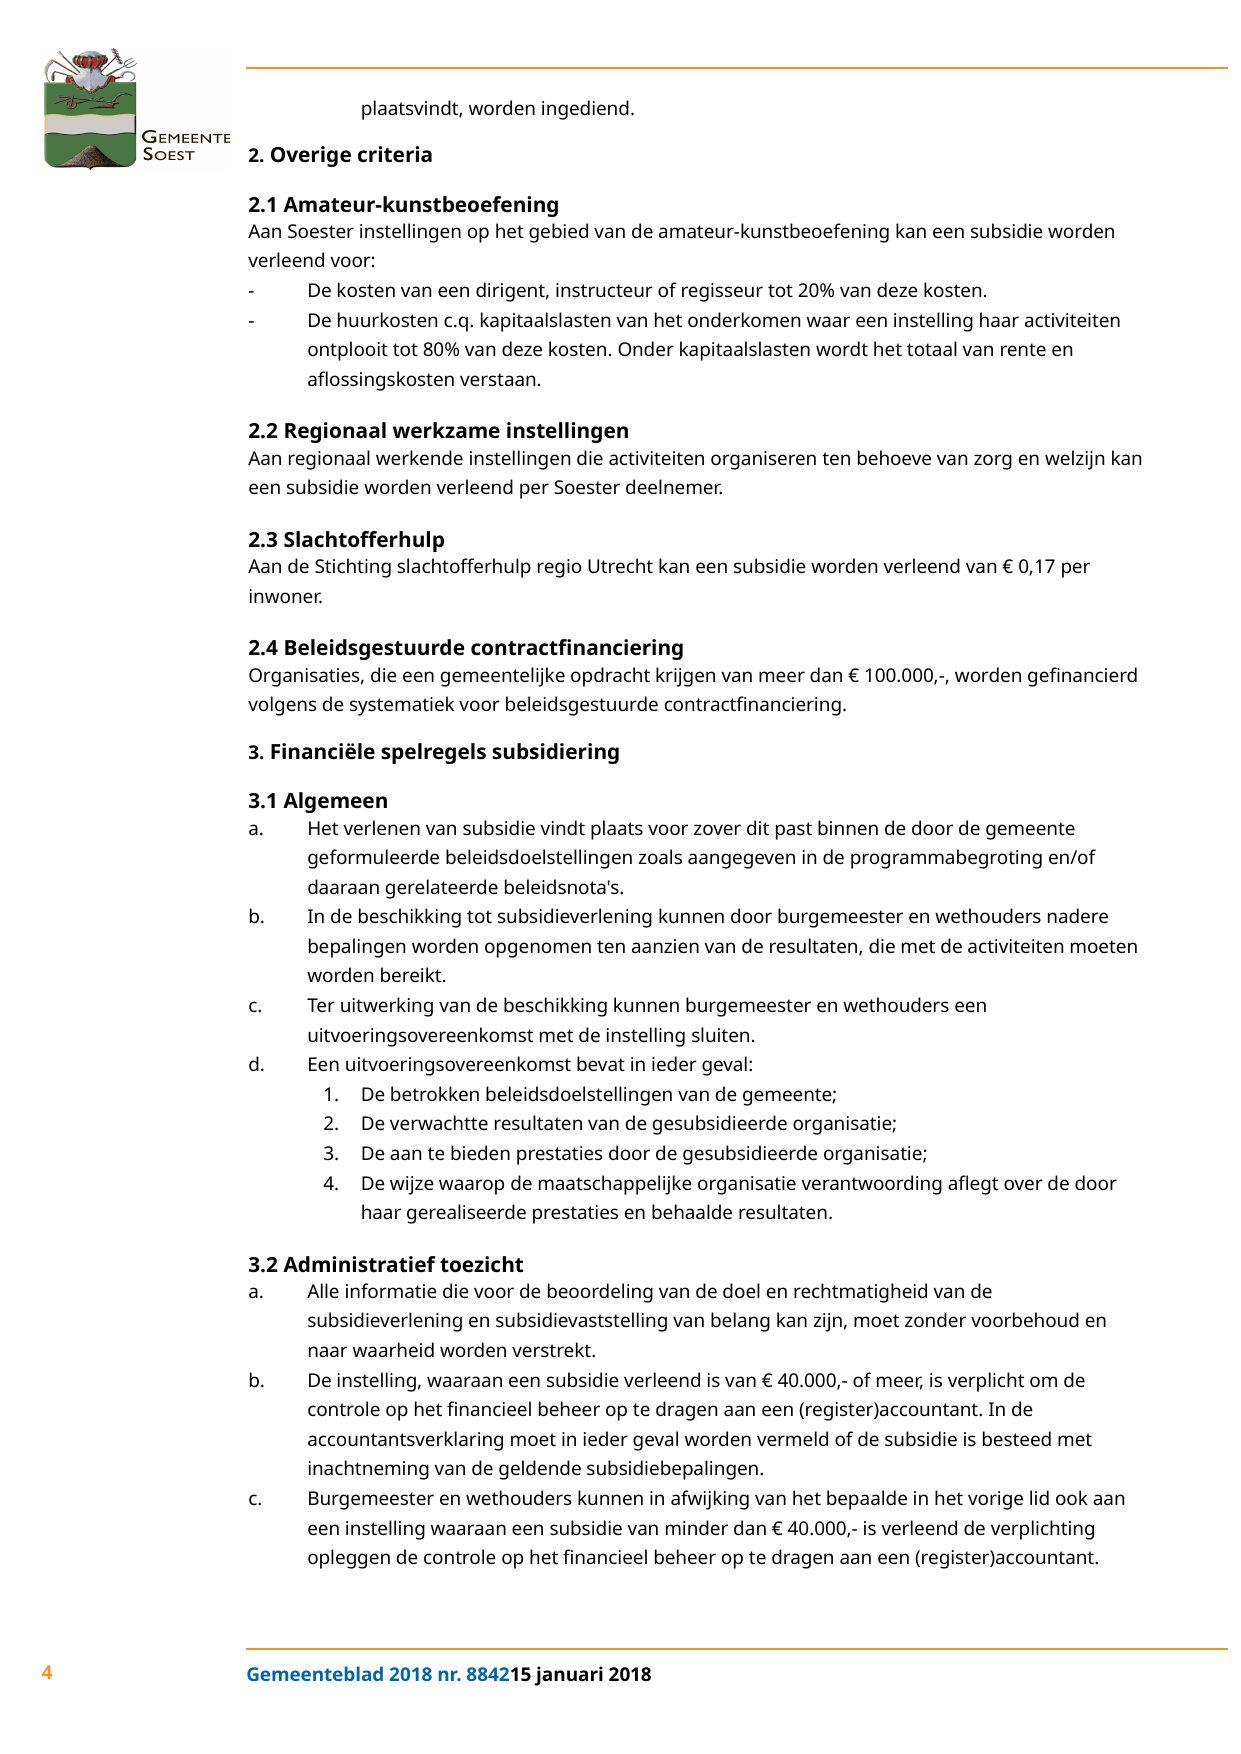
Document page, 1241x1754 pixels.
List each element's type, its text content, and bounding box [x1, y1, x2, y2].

list De huurkosten c.q. kapitaalslasten van het onderkomen waar een instelling haar activiteiten ontplooit tot 80% van deze kosten. Onder kapitaalslasten wordt het totaal van rente en aflossingskosten verstaan. [248, 307, 1152, 392]
list Alle informatie die voor de beoordeling van de doel en rechtmatigheid van de subsidieverlening en subsidievaststelling van belang kan zijn, moet zonder voorbehoud en naar waarheid worden verstrekt. [248, 1278, 1152, 1363]
text 2. Overige criteria [248, 140, 1152, 169]
text 3.1 Algemeen [248, 786, 1152, 815]
picture [41, 47, 231, 172]
list De instelling, waaraan een subsidie verleend is van € 40.000,- of meer, is verplicht om de controle op het financieel beheer op te dragen aan een (register)accountant. In de accountantsverklaring moet in ieder geval worden vermeld of de subsidie is besteed met inachtneming van de geldende subsidiebepalingen. [248, 1367, 1152, 1481]
list De wijze waarop de maatschappelijke organisatie verantwoording aflegt over de door haar gerealiseerde prestaties en behaalde resultaten. [323, 1170, 1152, 1225]
list De verwachtte resultaten van de gesubsidieerde organisatie; [323, 1111, 1152, 1136]
text 2.4 Beleidsgestuurde contractfinanciering [248, 633, 1152, 662]
text Aan de Stichting slachtofferhulp regio Utrecht kan een subsidie worden verleend van € 0,17 per inwoner. [248, 553, 1152, 609]
text 2.1 Amateur-kunstbeoefening [248, 190, 1152, 218]
text Organisaties, die een gemeentelijke opdracht krijgen van meer dan € 100.000,-, worden gefinancierd volgens de systematiek voor beleidsgestuurde contractfinanciering. [248, 662, 1152, 717]
list De betrokken beleidsdoelstellingen van de gemeente; [323, 1081, 1152, 1107]
list In de beschikking tot subsidieverlening kunnen door burgemeester en wethouders nadere bepalingen worden opgenomen ten aanzien van de resultaten, die met de activiteiten moeten worden bereikt. [248, 903, 1152, 988]
text 2.2 Regionaal werkzame instellingen [248, 416, 1152, 445]
list Het verlenen van subsidie vindt plaats voor zover dit past binnen de door de gemeente geformuleerde beleidsdoelstellingen zoals aangegeven in de programmabegroting en/of daaraan gerelateerde beleidsnota's. [248, 815, 1152, 899]
list Een uitvoeringsovereenkomst bevat in ieder geval: [248, 1051, 1152, 1077]
text Aan regionaal werkende instellingen die activiteiten organiseren ten behoeve van zorg en welzijn kan een subsidie worden verleend per Soester deelnemer. [248, 445, 1152, 500]
text 3. Financiële spelregels subsidiering [248, 737, 1152, 765]
text 3.2 Administratief toezicht [248, 1250, 1152, 1278]
list Ter uitwerking van de beschikking kunnen burgemeester en wethouders een uitvoeringsovereenkomst met de instelling sluiten. [248, 992, 1152, 1047]
list plaatsvindt, worden ingediend. [323, 95, 1152, 121]
list Burgemeester en wethouders kunnen in afwijking van het bepaalde in het vorige lid ook aan een instelling waaraan een subsidie van minder dan € 40.000,- is verleend de verplichting opleggen de controle op het financieel beheer op te dragen aan een (register)accountant. [248, 1485, 1152, 1570]
text 2.3 Slachtofferhulp [248, 525, 1152, 553]
text Aan Soester instellingen op het gebied van de amateur-kunstbeoefening kan een subsidie worden verleend voor: [248, 218, 1152, 273]
list De kosten van een dirigent, instructeur of regisseur tot 20% van deze kosten. [248, 277, 1152, 303]
list De aan te bieden prestaties door de gesubsidieerde organisatie; [323, 1140, 1152, 1166]
